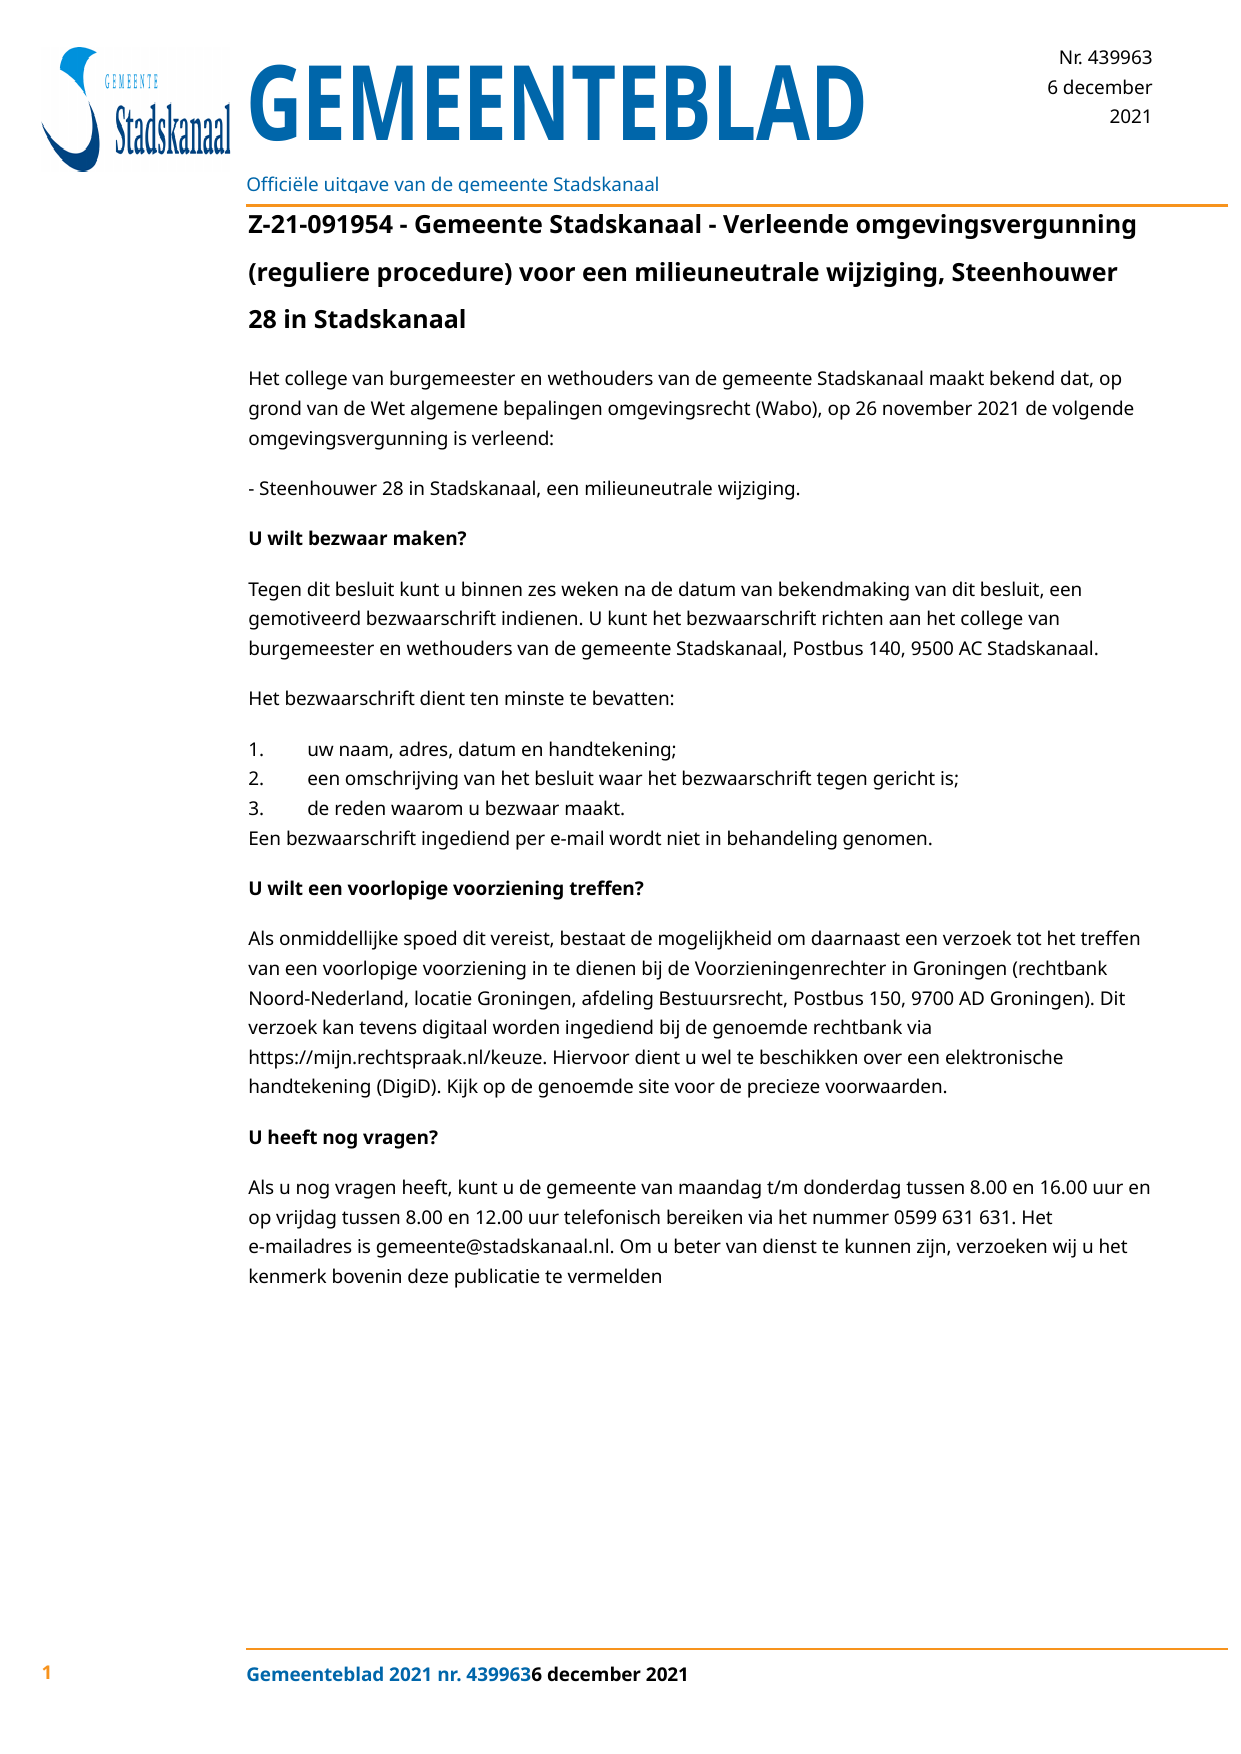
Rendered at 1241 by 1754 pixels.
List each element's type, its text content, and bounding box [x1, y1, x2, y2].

text Als onmiddellijke spoed dit vereist, bestaat de mogelijkheid om daarnaast een verzoek tot het treffen van een voorlopige voorziening in te dienen bij de Voorzieningenrechter in Groningen (rechtbank Noord-Nederland, locatie Groningen, afdeling Bestuursrecht, Postbus 150, 9700 AD Groningen). Dit verzoek kan tevens digitaal worden ingediend bij de genoemde rechtbank via https://mijn.rechtspraak.nl/keuze. Hiervoor dient u wel te beschikken over een elektronische handtekening (DigiD). Kijk op de genoemde site voor de precieze voorwaarden. [248, 926, 1152, 1099]
text Het bezwaarschrift dient ten minste te bevatten: [248, 686, 1152, 711]
text Tegen dit besluit kunt u binnen zes weken na de datum van bekendmaking van dit besluit, een gemotiveerd bezwaarschrift indienen. U kunt het bezwaarschrift richten aan het college van burgemeester en wethouders van de gemeente Stadskanaal, Postbus 140, 9500 AC Stadskanaal. [248, 576, 1152, 661]
text U heeft nog vragen? [248, 1124, 1152, 1149]
picture [41, 47, 231, 172]
list de reden waarom u bezwaar maakt. [248, 795, 1152, 821]
text - Steenhouwer 28 in Stadskanaal, een milieuneutrale wijziging. [248, 475, 1152, 501]
list een omschrijving van het besluit waar het bezwaarschrift tegen gericht is; [248, 766, 1152, 791]
text Z-21-091954 - Gemeente Stadskanaal - Verleende omgevingsvergunning (reguliere procedure) voor een milieuneutrale wijziging, Steenhouwer 28 in Stadskanaal [248, 207, 1152, 336]
text U wilt een voorlopige voorziening treffen? [248, 875, 1152, 901]
text Het college van burgemeester en wethouders van de gemeente Stadskanaal maakt bekend dat, op grond van de Wet algemene bepalingen omgevingsrecht (Wabo), op 26 november 2021 de volgende omgevingsvergunning is verleend: [248, 366, 1152, 450]
list uw naam, adres, datum en handtekening; [248, 736, 1152, 762]
text U wilt bezwaar maken? [248, 526, 1152, 551]
text Als u nog vragen heeft, kunt u de gemeente van maandag t/m donderdag tussen 8.00 en 16.00 uur en op vrijdag tussen 8.00 en 12.00 uur telefonisch bereiken via het nummer 0599 631 631. Het e‑mailadres is gemeente@stadskanaal.nl. Om u beter van dienst te kunnen zijn, verzoeken wij u het kenmerk bovenin deze publicatie te vermelden [248, 1174, 1152, 1289]
text Een bezwaarschrift ingediend per e-mail wordt niet in behandeling genomen. [248, 825, 1152, 850]
